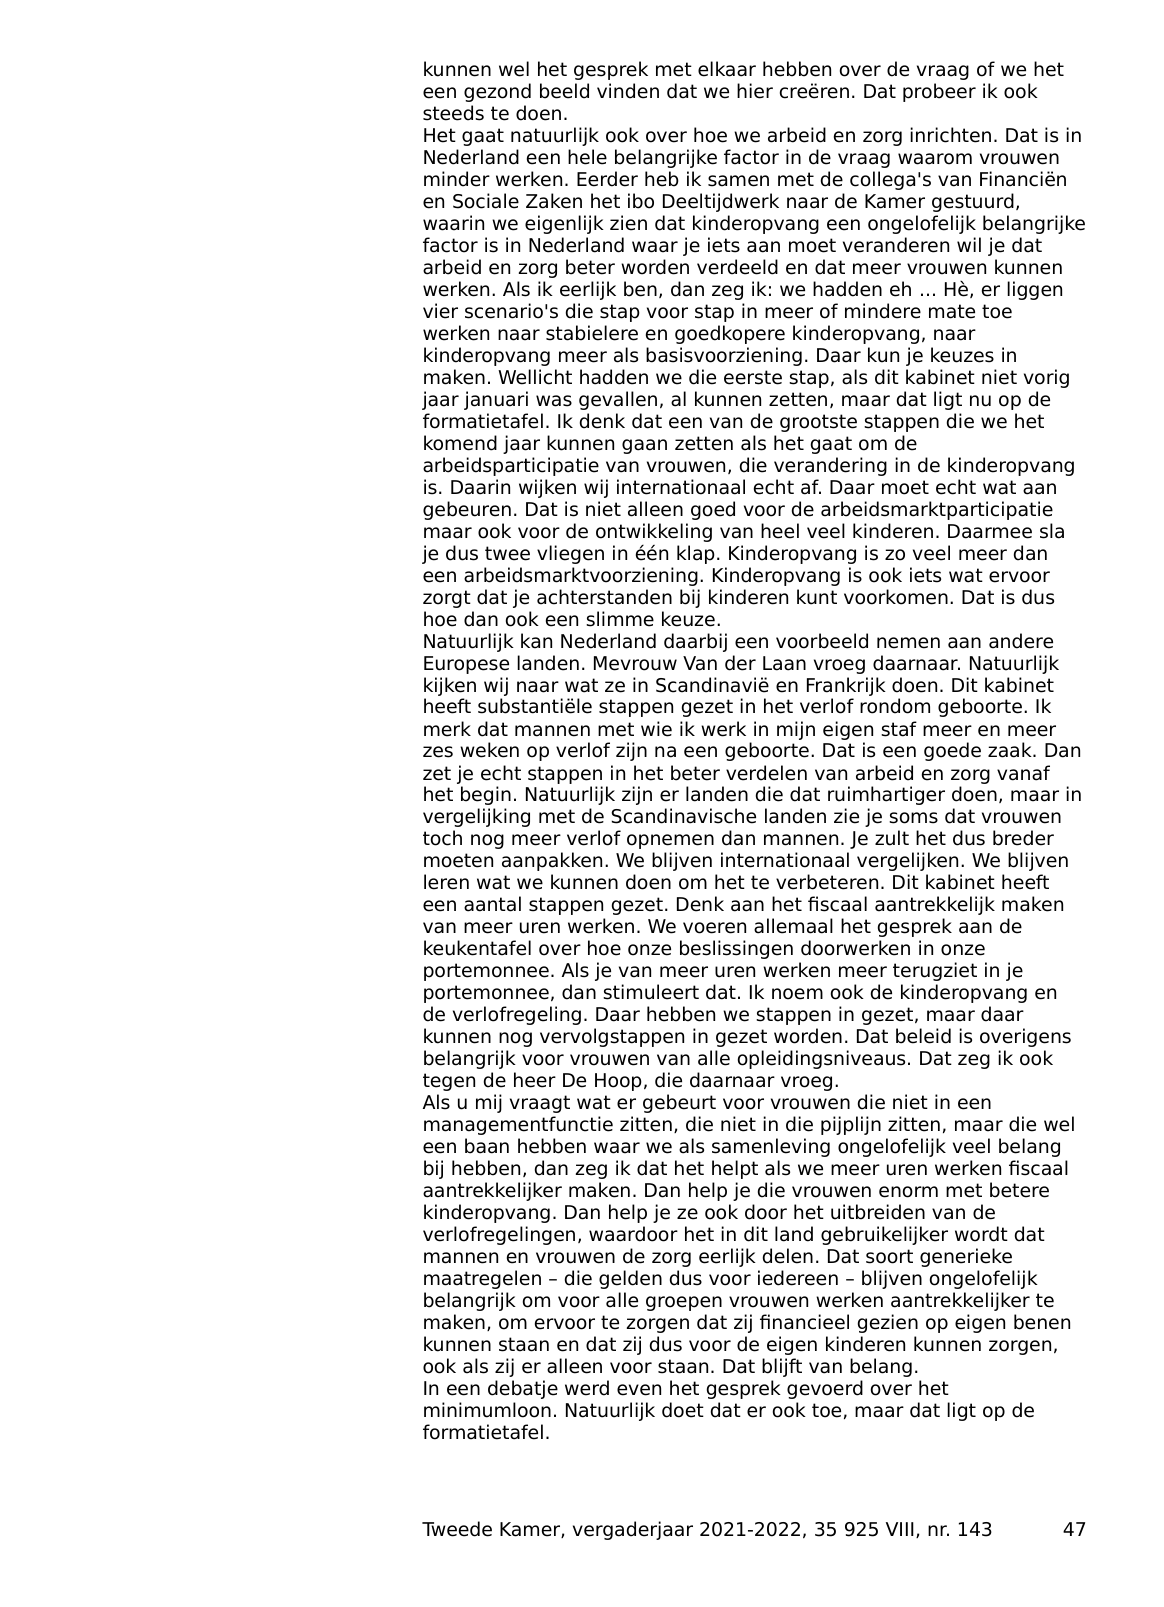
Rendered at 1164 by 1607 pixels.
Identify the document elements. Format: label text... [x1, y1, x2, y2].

text kunnen wel het gesprek met elkaar hebben over de vraag of we het een gezond beeld vinden dat we hier creëren. Dat probeer ik ook steeds te doen. [422, 59, 1087, 125]
text In een debatje werd even het gesprek gevoerd over het minimumloon. Natuurlijk doet dat er ook toe, maar dat ligt op de formatietafel. [422, 1378, 1087, 1444]
text Het gaat natuurlijk ook over hoe we arbeid en zorg inrichten. Dat is in Nederland een hele belangrijke factor in de vraag waarom vrouwen minder werken. Eerder heb ik samen met de collega's van Financiën en Sociale Zaken het ibo Deeltijdwerk naar de Kamer gestuurd, waarin we eigenlijk zien dat kinderopvang een ongelofelijk belangrijke factor is in Nederland waar je iets aan moet veranderen wil je dat arbeid en zorg beter worden verdeeld en dat meer vrouwen kunnen werken. Als ik eerlijk ben, dan zeg ik: we hadden eh ... Hè, er liggen vier scenario's die stap voor stap in meer of mindere mate toe werken naar stabielere en goedkopere kinderopvang, naar kinderopvang meer als basisvoorziening. Daar kun je keuzes in maken. Wellicht hadden we die eerste stap, als dit kabinet niet vorig jaar januari was gevallen, al kunnen zetten, maar dat ligt nu op de formatietafel. Ik denk dat een van de grootste stappen die we het komend jaar kunnen gaan zetten als het gaat om de arbeidsparticipatie van vrouwen, die verandering in de kinderopvang is. Daarin wijken wij internationaal echt af. Daar moet echt wat aan gebeuren. Dat is niet alleen goed voor de arbeidsmarktparticipatie maar ook voor de ontwikkeling van heel veel kinderen. Daarmee sla je dus twee vliegen in één klap. Kinderopvang is zo veel meer dan een arbeidsmarktvoorziening. Kinderopvang is ook iets wat ervoor zorgt dat je achterstanden bij kinderen kunt voorkomen. Dat is dus hoe dan ook een slimme keuze. [422, 125, 1087, 631]
text Natuurlijk kan Nederland daarbij een voorbeeld nemen aan andere Europese landen. Mevrouw Van der Laan vroeg daarnaar. Natuurlijk kijken wij naar wat ze in Scandinavië en Frankrijk doen. Dit kabinet heeft substantiële stappen gezet in het verlof rondom geboorte. Ik merk dat mannen met wie ik werk in mijn eigen staf meer en meer zes weken op verlof zijn na een geboorte. Dat is een goede zaak. Dan zet je echt stappen in het beter verdelen van arbeid en zorg vanaf het begin. Natuurlijk zijn er landen die dat ruimhartiger doen, maar in vergelijking met de Scandinavische landen zie je soms dat vrouwen toch nog meer verlof opnemen dan mannen. Je zult het dus breder moeten aanpakken. We blijven internationaal vergelijken. We blijven leren wat we kunnen doen om het te verbeteren. Dit kabinet heeft een aantal stappen gezet. Denk aan het fiscaal aantrekkelijk maken van meer uren werken. We voeren allemaal het gesprek aan de keukentafel over hoe onze beslissingen doorwerken in onze portemonnee. Als je van meer uren werken meer terugziet in je portemonnee, dan stimuleert dat. Ik noem ook de kinderopvang en de verlofregeling. Daar hebben we stappen in gezet, maar daar kunnen nog vervolgstappen in gezet worden. Dat beleid is overigens belangrijk voor vrouwen van alle opleidingsniveaus. Dat zeg ik ook tegen de heer De Hoop, die daarnaar vroeg. [422, 631, 1087, 1092]
text Als u mij vraagt wat er gebeurt voor vrouwen die niet in een managementfunctie zitten, die niet in die pijplijn zitten, maar die wel een baan hebben waar we als samenleving ongelofelijk veel belang bij hebben, dan zeg ik dat het helpt als we meer uren werken fiscaal aantrekkelijker maken. Dan help je die vrouwen enorm met betere kinderopvang. Dan help je ze ook door het uitbreiden van de verlofregelingen, waardoor het in dit land gebruikelijker wordt dat mannen en vrouwen de zorg eerlijk delen. Dat soort generieke maatregelen – die gelden dus voor iedereen – blijven ongelofelijk belangrijk om voor alle groepen vrouwen werken aantrekkelijker te maken, om ervoor te zorgen dat zij financieel gezien op eigen benen kunnen staan en dat zij dus voor de eigen kinderen kunnen zorgen, ook als zij er alleen voor staan. Dat blijft van belang. [422, 1092, 1087, 1378]
